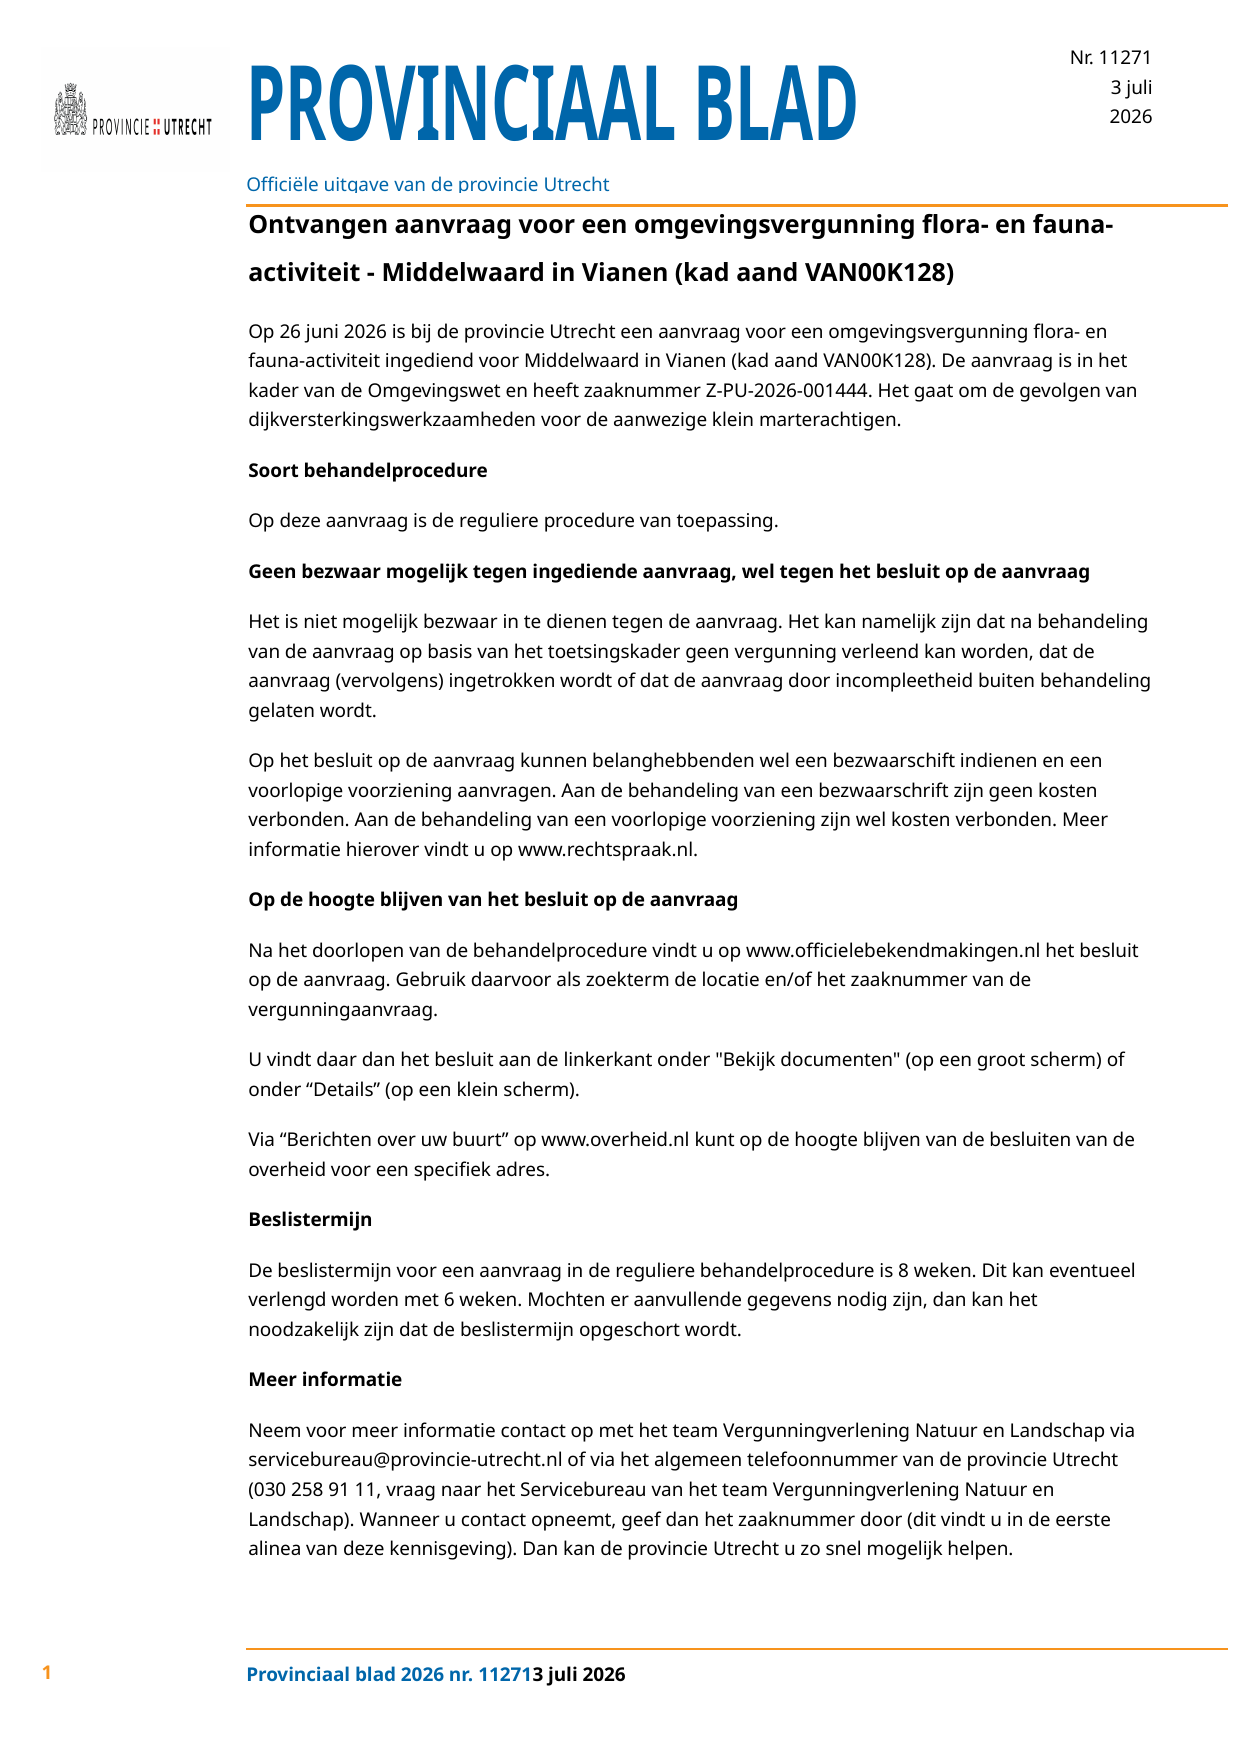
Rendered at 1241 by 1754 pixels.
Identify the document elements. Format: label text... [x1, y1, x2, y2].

text De beslistermijn voor een aanvraag in de reguliere behandelprocedure is 8 weken. Dit kan eventueel verlengd worden met 6 weken. Mochten er aanvullende gegevens nodig zijn, dan kan het noodzakelijk zijn dat de beslistermijn opgeschort wordt. [248, 1257, 1152, 1342]
text Op het besluit op de aanvraag kunnen belanghebbenden wel een bezwaarschift indienen en een voorlopige voorziening aanvragen. Aan de behandeling van een bezwaarschrift zijn geen kosten verbonden. Aan de behandeling van een voorlopige voorziening zijn wel kosten verbonden. Meer informatie hierover vindt u op www.rechtspraak.nl. [248, 747, 1152, 862]
text Beslistermijn [248, 1207, 1152, 1232]
text U vindt daar dan het besluit aan de linkerkant onder "Bekijk documenten" (op een groot scherm) of onder “Details” (op een klein scherm). [248, 1047, 1152, 1102]
text Op deze aanvraag is de reguliere procedure van toepassing. [248, 507, 1152, 533]
text Meer informatie [248, 1367, 1152, 1392]
text Neem voor meer informatie contact op met het team Vergunningverlening Natuur en Landschap via servicebureau@provincie-utrecht.nl of via het algemeen telefoonnummer van de provincie Utrecht (030 258 91 11, vraag naar het Servicebureau van het team Vergunningverlening Natuur en Landschap). Wanneer u contact opneemt, geef dan het zaaknummer door (dit vindt u in de eerste alinea van deze kennisgeving). Dan kan de provincie Utrecht u zo snel mogelijk helpen. [248, 1417, 1152, 1561]
text Soort behandelprocedure [248, 457, 1152, 483]
picture [41, 47, 231, 172]
text Via “Berichten over uw buurt” op www.overheid.nl kunt op de hoogte blijven van de besluiten van de overheid voor een specifiek adres. [248, 1127, 1152, 1182]
text Op 26 juni 2026 is bij de provincie Utrecht een aanvraag voor een omgevingsvergunning flora- en fauna-activiteit ingediend voor Middelwaard in Vianen (kad aand VAN00K128). De aanvraag is in het kader van de Omgevingswet en heeft zaaknummer Z-PU-2026-001444. Het gaat om de gevolgen van dijkversterkingswerkzaamheden voor de aanwezige klein marterachtigen. [248, 318, 1152, 432]
text Op de hoogte blijven van het besluit op de aanvraag [248, 887, 1152, 912]
text Ontvangen aanvraag voor een omgevingsvergunning flora- en fauna-activiteit - Middelwaard in Vianen (kad aand VAN00K128) [248, 207, 1152, 288]
text Het is niet mogelijk bezwaar in te dienen tegen de aanvraag. Het kan namelijk zijn dat na behandeling van de aanvraag op basis van het toetsingskader geen vergunning verleend kan worden, dat de aanvraag (vervolgens) ingetrokken wordt of dat de aanvraag door incompleetheid buiten behandeling gelaten wordt. [248, 608, 1152, 723]
text Na het doorlopen van de behandelprocedure vindt u op www.officielebekendmakingen.nl het besluit op de aanvraag. Gebruik daarvoor als zoekterm de locatie en/of het zaaknummer van de vergunningaanvraag. [248, 937, 1152, 1022]
text Geen bezwaar mogelijk tegen ingediende aanvraag, wel tegen het besluit op de aanvraag [248, 558, 1152, 584]
